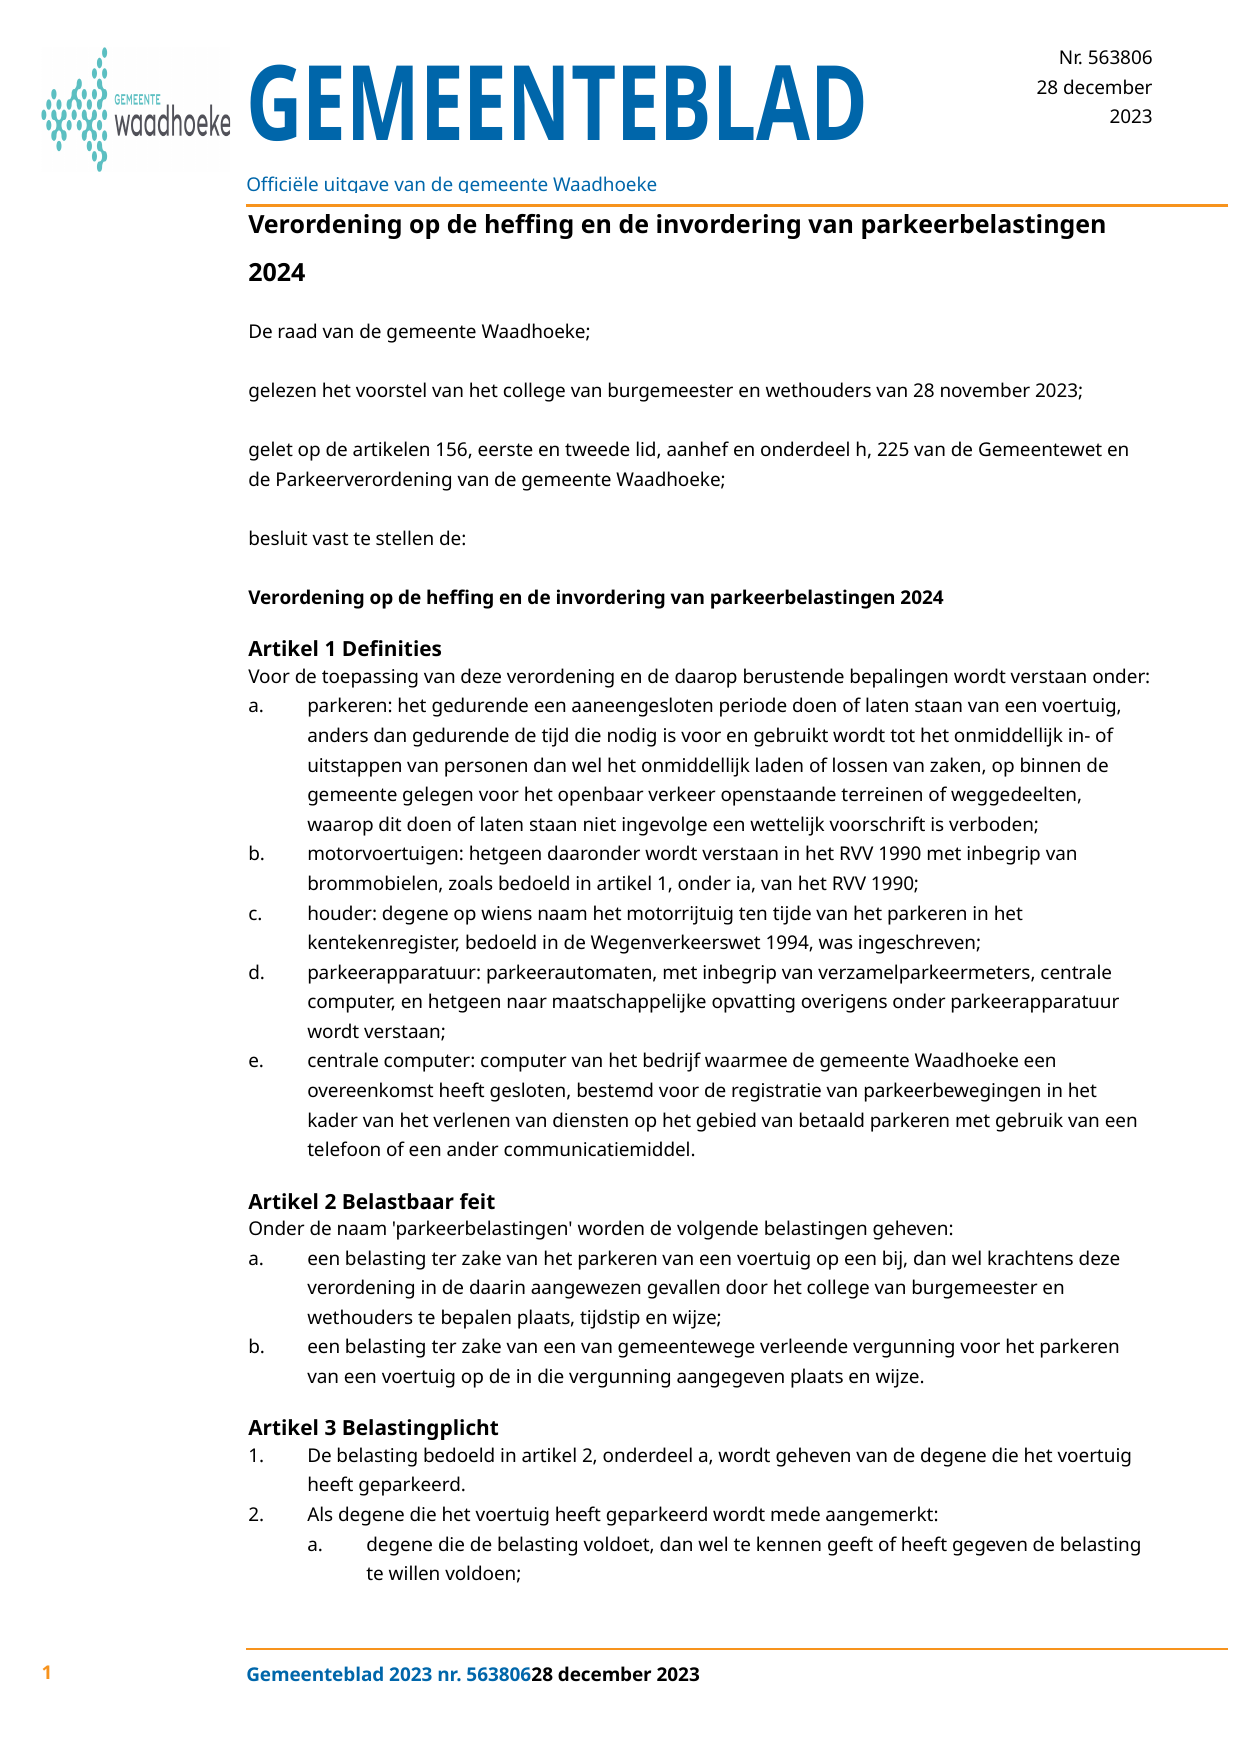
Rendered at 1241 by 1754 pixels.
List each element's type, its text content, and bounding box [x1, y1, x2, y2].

text Verordening op de heffing en de invordering van parkeerbelastingen 2024 [248, 584, 1152, 610]
text Voor de toepassing van deze verordening en de daarop berustende bepalingen wordt verstaan onder: [248, 663, 1152, 689]
list degene die de belasting voldoet, dan wel te kennen geeft of heeft gegeven de belasting te willen voldoen; [307, 1531, 1152, 1586]
list parkeren: het gedurende een aaneengesloten periode doen of laten staan van een voertuig, anders dan gedurende de tijd die nodig is voor en gebruikt wordt tot het onmiddellijk in- of uitstappen van personen dan wel het onmiddellijk laden of lossen van zaken, op binnen de gemeente gelegen voor het openbaar verkeer openstaande terreinen of weggedeelten, waarop dit doen of laten staan niet ingevolge een wettelijk voorschrift is verboden; [248, 693, 1152, 837]
text Artikel 2 Belastbaar feit [248, 1187, 1152, 1215]
list een belasting ter zake van het parkeren van een voertuig op een bij, dan wel krachtens deze verordening in de daarin aangewezen gevallen door het college van burgemeester en wethouders te bepalen plaats, tijdstip en wijze; [248, 1245, 1152, 1330]
text Verordening op de heffing en de invordering van parkeerbelastingen 2024 [248, 207, 1152, 288]
list centrale computer: computer van het bedrijf waarmee de gemeente Waadhoeke een overeenkomst heeft gesloten, bestemd voor de registratie van parkeerbewegingen in het kader van het verlenen van diensten op het gebied van betaald parkeren met gebruik van een telefoon of een ander communicatiemiddel. [248, 1048, 1152, 1162]
text Onder de naam 'parkeerbelastingen' worden de volgende belastingen geheven: [248, 1215, 1152, 1241]
text De raad van de gemeente Waadhoeke; [248, 318, 1152, 344]
text Artikel 3 Belastingplicht [248, 1413, 1152, 1442]
list een belasting ter zake van een van gemeentewege verleende vergunning voor het parkeren van een voertuig op de in die vergunning aangegeven plaats en wijze. [248, 1333, 1152, 1389]
list houder: degene op wiens naam het motorrijtuig ten tijde van het parkeren in het kentekenregister, bedoeld in de Wegenverkeerswet 1994, was ingeschreven; [248, 900, 1152, 955]
text gelezen het voorstel van het college van burgemeester en wethouders van 28 november 2023; [248, 377, 1152, 403]
list Als degene die het voertuig heeft geparkeerd wordt mede aangemerkt: [248, 1501, 1152, 1527]
text Artikel 1 Definities [248, 634, 1152, 663]
list motorvoertuigen: hetgeen daaronder wordt verstaan in het RVV 1990 met inbegrip van brommobielen, zoals bedoeld in artikel 1, onder ia, van het RVV 1990; [248, 841, 1152, 896]
list parkeerapparatuur: parkeerautomaten, met inbegrip van verzamelparkeermeters, centrale computer, en hetgeen naar maatschappelijke opvatting overigens onder parkeerapparatuur wordt verstaan; [248, 959, 1152, 1044]
picture [41, 47, 231, 172]
list De belasting bedoeld in artikel 2, onderdeel a, wordt geheven van de degene die het voertuig heeft geparkeerd. [248, 1442, 1152, 1497]
text gelet op de artikelen 156, eerste en tweede lid, aanhef en onderdeel h, 225 van de Gemeentewet en de Parkeerverordening van de gemeente Waadhoeke; [248, 436, 1152, 492]
text besluit vast te stellen de: [248, 525, 1152, 551]
